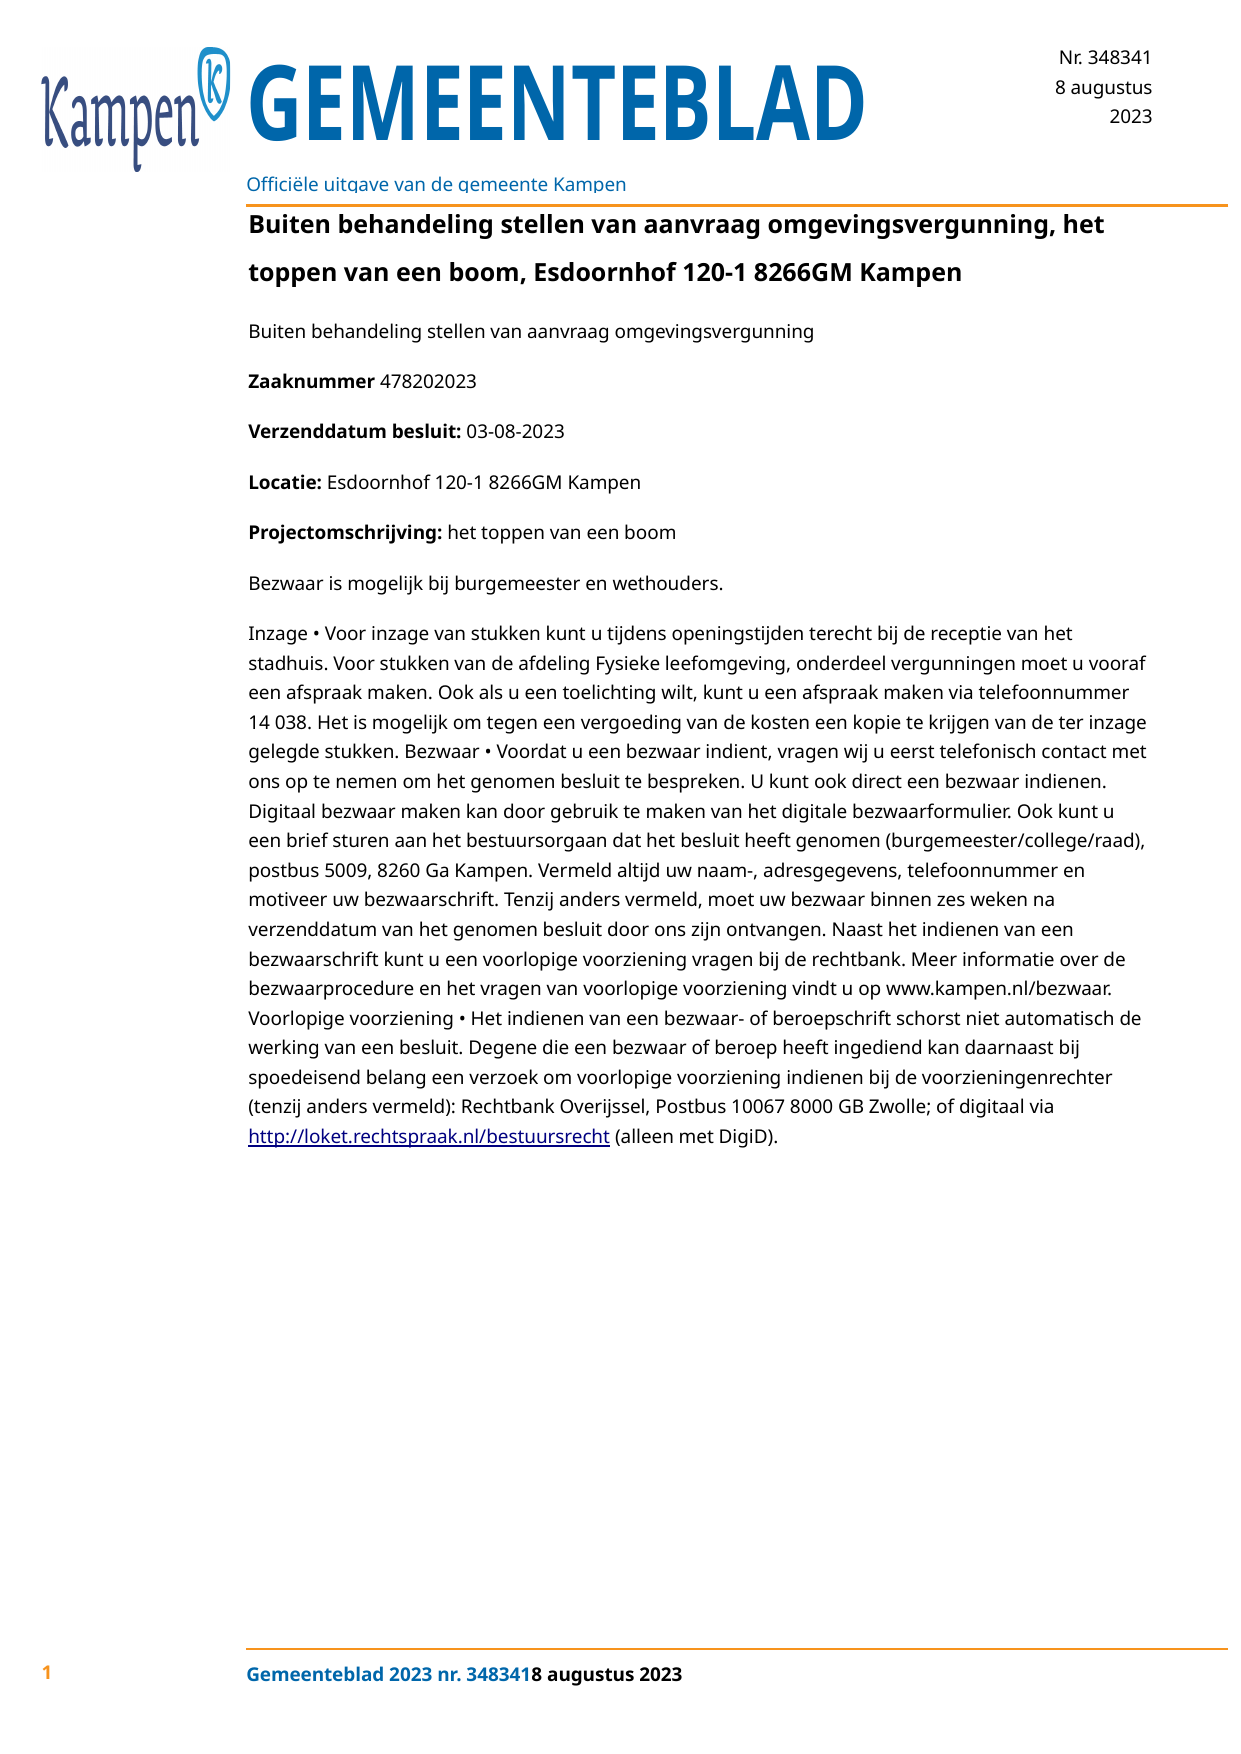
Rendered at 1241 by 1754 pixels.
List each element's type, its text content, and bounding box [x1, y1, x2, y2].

text Buiten behandeling stellen van aanvraag omgevingsvergunning, het toppen van een boom, Esdoornhof 120-1 8266GM Kampen [248, 207, 1152, 288]
text Zaaknummer 478202023 [248, 368, 1152, 394]
text Verzenddatum besluit: 03-08-2023 [248, 419, 1152, 444]
text Projectomschrijving: het toppen van een boom [248, 519, 1152, 545]
text Bezwaar is mogelijk bij burgemeester en wethouders. [248, 570, 1152, 596]
picture [41, 47, 231, 172]
text Inzage • Voor inzage van stukken kunt u tijdens openingstijden terecht bij de receptie van het stadhuis. Voor stukken van de afdeling Fysieke leefomgeving, onderdeel vergunningen moet u vooraf een afspraak maken. Ook als u een toelichting wilt, kunt u een afspraak maken via telefoonnummer 14 038. Het is mogelijk om tegen een vergoeding van de kosten een kopie te krijgen van de ter inzage gelegde stukken. Bezwaar • Voordat u een bezwaar indient, vragen wij u eerst telefonisch contact met ons op te nemen om het genomen besluit te bespreken. U kunt ook direct een bezwaar indienen. Digitaal bezwaar maken kan door gebruik te maken van het digitale bezwaarformulier. Ook kunt u een brief sturen aan het bestuursorgaan dat het besluit heeft genomen (burgemeester/college/raad), postbus 5009, 8260 Ga Kampen. Vermeld altijd uw naam-, adresgegevens, telefoonnummer en motiveer uw bezwaarschrift. Tenzij anders vermeld, moet uw bezwaar binnen zes weken na verzenddatum van het genomen besluit door ons zijn ontvangen. Naast het indienen van een bezwaarschrift kunt u een voorlopige voorziening vragen bij de rechtbank. Meer informatie over de bezwaarprocedure en het vragen van voorlopige voorziening vindt u op www.kampen.nl/bezwaar. Voorlopige voorziening • Het indienen van een bezwaar- of beroepschrift schorst niet automatisch de werking van een besluit. Degene die een bezwaar of beroep heeft ingediend kan daarnaast bij spoedeisend belang een verzoek om voorlopige voorziening indienen bij de voorzieningenrechter (tenzij anders vermeld): Rechtbank Overijssel, Postbus 10067 8000 GB Zwolle; of digitaal via http://loket.rechtspraak.nl/bestuursrecht (alleen met DigiD). [248, 620, 1152, 1149]
text Buiten behandeling stellen van aanvraag omgevingsvergunning [248, 318, 1152, 344]
text Locatie: Esdoornhof 120-1 8266GM Kampen [248, 469, 1152, 495]
